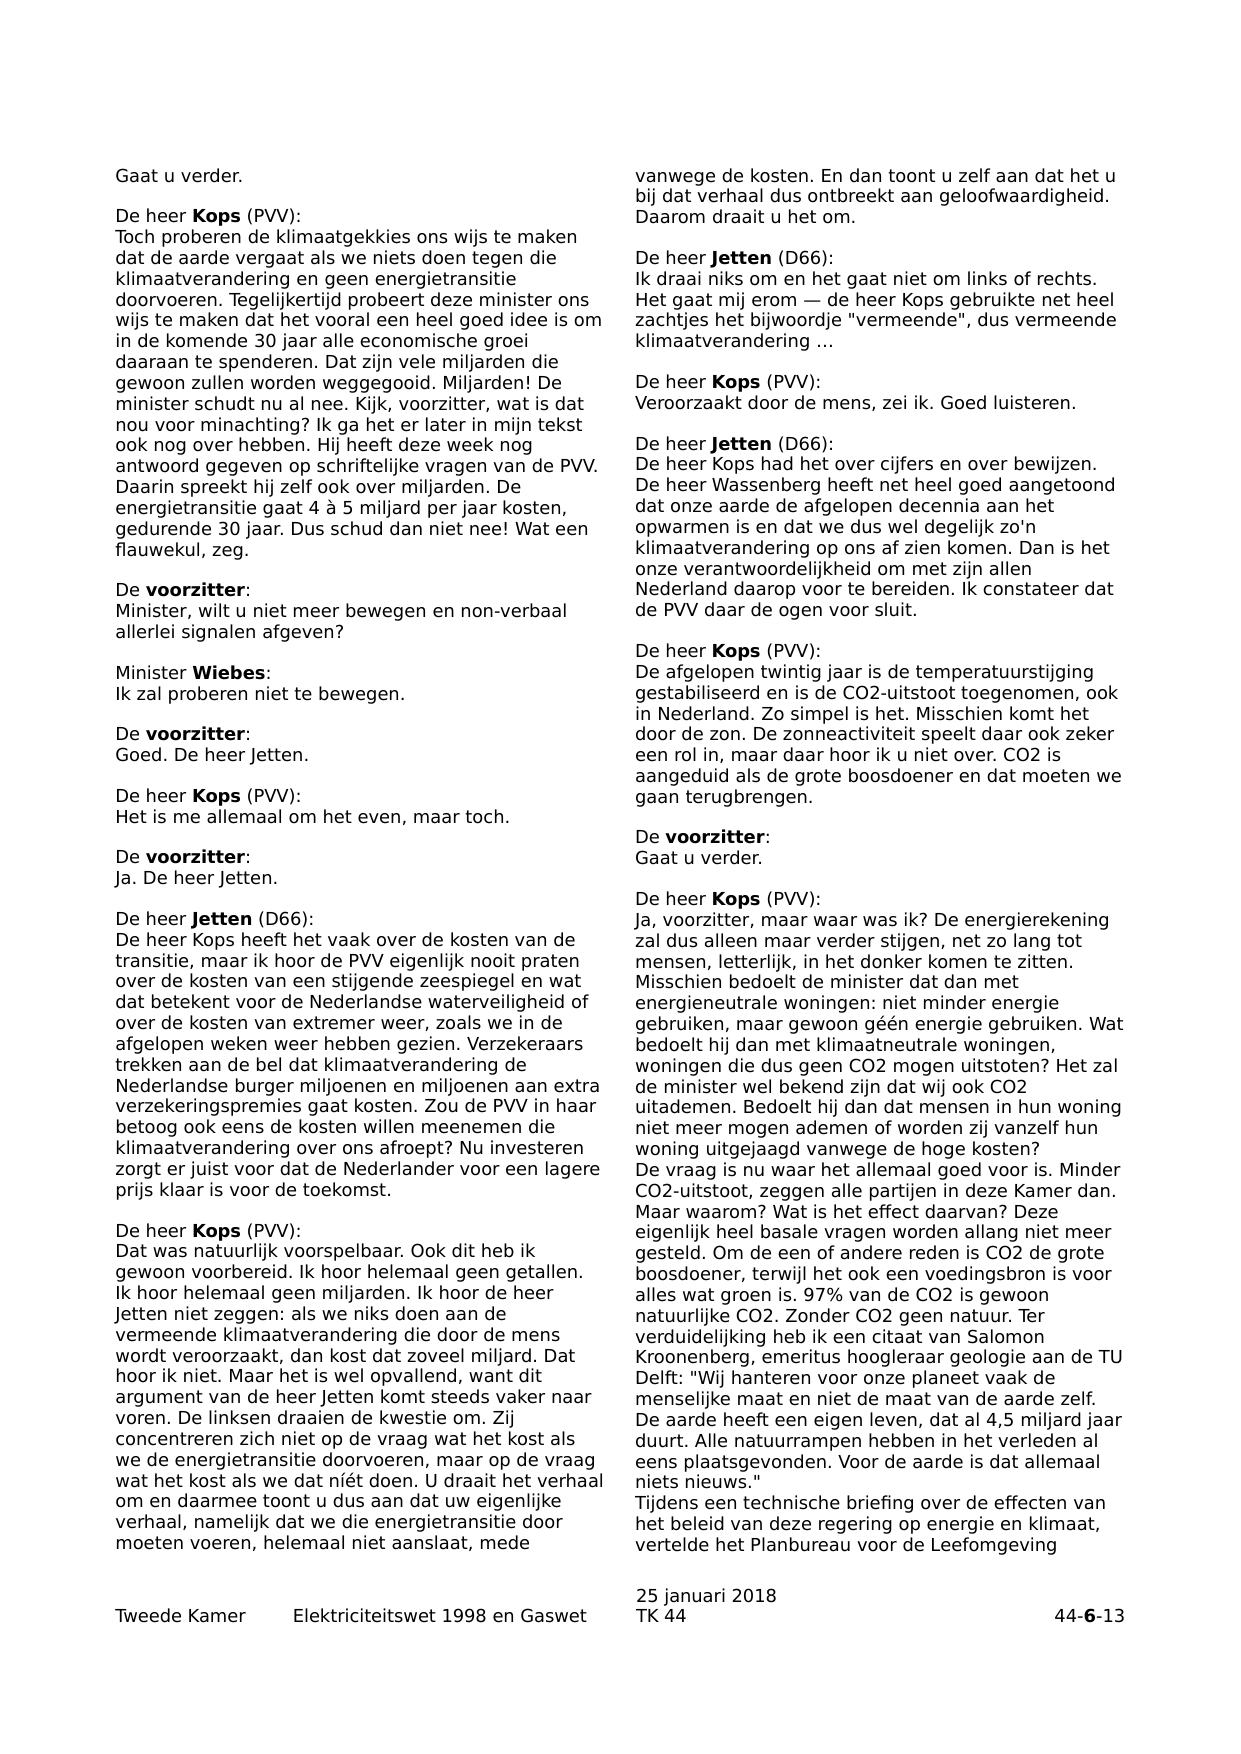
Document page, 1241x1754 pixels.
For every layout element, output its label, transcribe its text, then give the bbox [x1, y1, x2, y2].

text Gaat u verder. [635, 848, 1125, 869]
text De heer Jetten (D66): [635, 248, 1125, 268]
text De voorzitter: [115, 580, 605, 601]
text vanwege de kosten. En dan toont u zelf aan dat het u bij dat verhaal dus ontbreekt aan geloofwaardigheid. Daarom draait u het om. [635, 165, 1125, 228]
text De heer Kops (PVV): [635, 372, 1125, 393]
text Gaat u verder. [115, 165, 605, 186]
text De voorzitter: [635, 827, 1125, 848]
text De heer Kops (PVV): [115, 786, 605, 806]
text Minister, wilt u niet meer bewegen en non-verbaal allerlei signalen afgeven? [115, 601, 605, 643]
text Ja, voorzitter, maar waar was ik? De energierekening zal dus alleen maar verder stijgen, net zo lang tot mensen, letterlijk, in het donker komen te zitten. Misschien bedoelt de minister dat dan met energieneutrale woningen: niet minder energie gebruiken, maar gewoon géén energie gebruiken. Wat bedoelt hij dan met klimaatneutrale woningen, woningen die dus geen CO2 mogen uitstoten? Het zal de minister wel bekend zijn dat wij ook CO2 uitademen. Bedoelt hij dan dat mensen in hun woning niet meer mogen ademen of worden zij vanzelf hun woning uitgejaagd vanwege de hoge kosten? [635, 910, 1125, 1160]
text De voorzitter: [115, 724, 605, 745]
text De heer Kops heeft het vaak over de kosten van de transitie, maar ik hoor de PVV eigenlijk nooit praten over de kosten van een stijgende zeespiegel en wat dat betekent voor de Nederlandse waterveiligheid of over de kosten van extremer weer, zoals we in de afgelopen weken weer hebben gezien. Verzekeraars trekken aan de bel dat klimaatverandering de Nederlandse burger miljoenen en miljoenen aan extra verzekeringspremies gaat kosten. Zou de PVV in haar betoog ook eens de kosten willen meenemen die klimaatverandering over ons afroept? Nu investeren zorgt er juist voor dat de Nederlander voor een lagere prijs klaar is voor de toekomst. [115, 929, 605, 1200]
text De heer Kops (PVV): [635, 641, 1125, 662]
text De heer Kops had het over cijfers en over bewijzen. De heer Wassenberg heeft net heel goed aangetoond dat onze aarde de afgelopen decennia aan het opwarmen is en dat we dus wel degelijk zo'n klimaatverandering op ons af zien komen. Dan is het onze verantwoordelijkheid om met zijn allen Nederland daarop voor te bereiden. Ik constateer dat de PVV daar de ogen voor sluit. [635, 454, 1125, 621]
text Minister Wiebes: [115, 663, 605, 683]
text De heer Kops (PVV): [635, 889, 1125, 910]
text Dat was natuurlijk voorspelbaar. Ook dit heb ik gewoon voorbereid. Ik hoor helemaal geen getallen. Ik hoor helemaal geen miljarden. Ik hoor de heer Jetten niet zeggen: als we niks doen aan de vermeende klimaatverandering die door de mens wordt veroorzaakt, dan kost dat zoveel miljard. Dat hoor ik niet. Maar het is wel opvallend, want dit argument van de heer Jetten komt steeds vaker naar voren. De linksen draaien de kwestie om. Zij concentreren zich niet op de vraag wat het kost als we de energietransitie doorvoeren, maar op de vraag wat het kost als we dat níét doen. U draait het verhaal om en daarmee toont u dus aan dat uw eigenlijke verhaal, namelijk dat we die energietransitie door moeten voeren, helemaal niet aanslaat, mede [115, 1241, 605, 1554]
text De vraag is nu waar het allemaal goed voor is. Minder CO2-uitstoot, zeggen alle partijen in deze Kamer dan. Maar waarom? Wat is het effect daarvan? Deze eigenlijk heel basale vragen worden allang niet meer gesteld. Om de een of andere reden is CO2 de grote boosdoener, terwijl het ook een voedingsbron is voor alles wat groen is. 97% van de CO2 is gewoon natuurlijke CO2. Zonder CO2 geen natuur. Ter verduidelijking heb ik een citaat van Salomon Kroonenberg, emeritus hoogleraar geologie aan de TU Delft: "Wij hanteren voor onze planeet vaak de menselijke maat en niet de maat van de aarde zelf. De aarde heeft een eigen leven, dat al 4,5 miljard jaar duurt. Alle natuurrampen hebben in het verleden al eens plaatsgevonden. Voor de aarde is dat allemaal niets nieuws." [635, 1160, 1125, 1493]
text De afgelopen twintig jaar is de temperatuurstijging gestabiliseerd en is de CO2-uitstoot toegenomen, ook in Nederland. Zo simpel is het. Misschien komt het door de zon. De zonneactiviteit speelt daar ook zeker een rol in, maar daar hoor ik u niet over. CO2 is aangeduid als de grote boosdoener en dat moeten we gaan terugbrengen. [635, 662, 1125, 807]
text Tijdens een technische briefing over de effecten van het beleid van deze regering op energie en klimaat, vertelde het Planbureau voor de Leefomgeving [635, 1493, 1125, 1556]
text De heer Jetten (D66): [115, 909, 605, 929]
text Toch proberen de klimaatgekkies ons wijs te maken dat de aarde vergaat als we niets doen tegen die klimaatverandering en geen energietransitie doorvoeren. Tegelijkertijd probeert deze minister ons wijs te maken dat het vooral een heel goed idee is om in de komende 30 jaar alle economische groei daaraan te spenderen. Dat zijn vele miljarden die gewoon zullen worden weggegooid. Miljarden! De minister schudt nu al nee. Kijk, voorzitter, wat is dat nou voor minachting? Ik ga het er later in mijn tekst ook nog over hebben. Hij heeft deze week nog antwoord gegeven op schriftelijke vragen van de PVV. Daarin spreekt hij zelf ook over miljarden. De energietransitie gaat 4 à 5 miljard per jaar kosten, gedurende 30 jaar. Dus schud dan niet nee! Wat een flauwekul, zeg. [115, 227, 605, 560]
text De heer Kops (PVV): [115, 206, 605, 227]
text Ik draai niks om en het gaat niet om links of rechts. Het gaat mij erom — de heer Kops gebruikte net heel zachtjes het bijwoordje "vermeende", dus vermeende klimaatverandering … [635, 268, 1125, 352]
text Veroorzaakt door de mens, zei ik. Goed luisteren. [635, 393, 1125, 413]
text Het is me allemaal om het even, maar toch. [115, 806, 605, 827]
text Goed. De heer Jetten. [115, 745, 605, 766]
text De voorzitter: [115, 847, 605, 868]
text De heer Kops (PVV): [115, 1220, 605, 1241]
text De heer Jetten (D66): [635, 433, 1125, 454]
text Ja. De heer Jetten. [115, 868, 605, 889]
text Ik zal proberen niet te bewegen. [115, 683, 605, 704]
